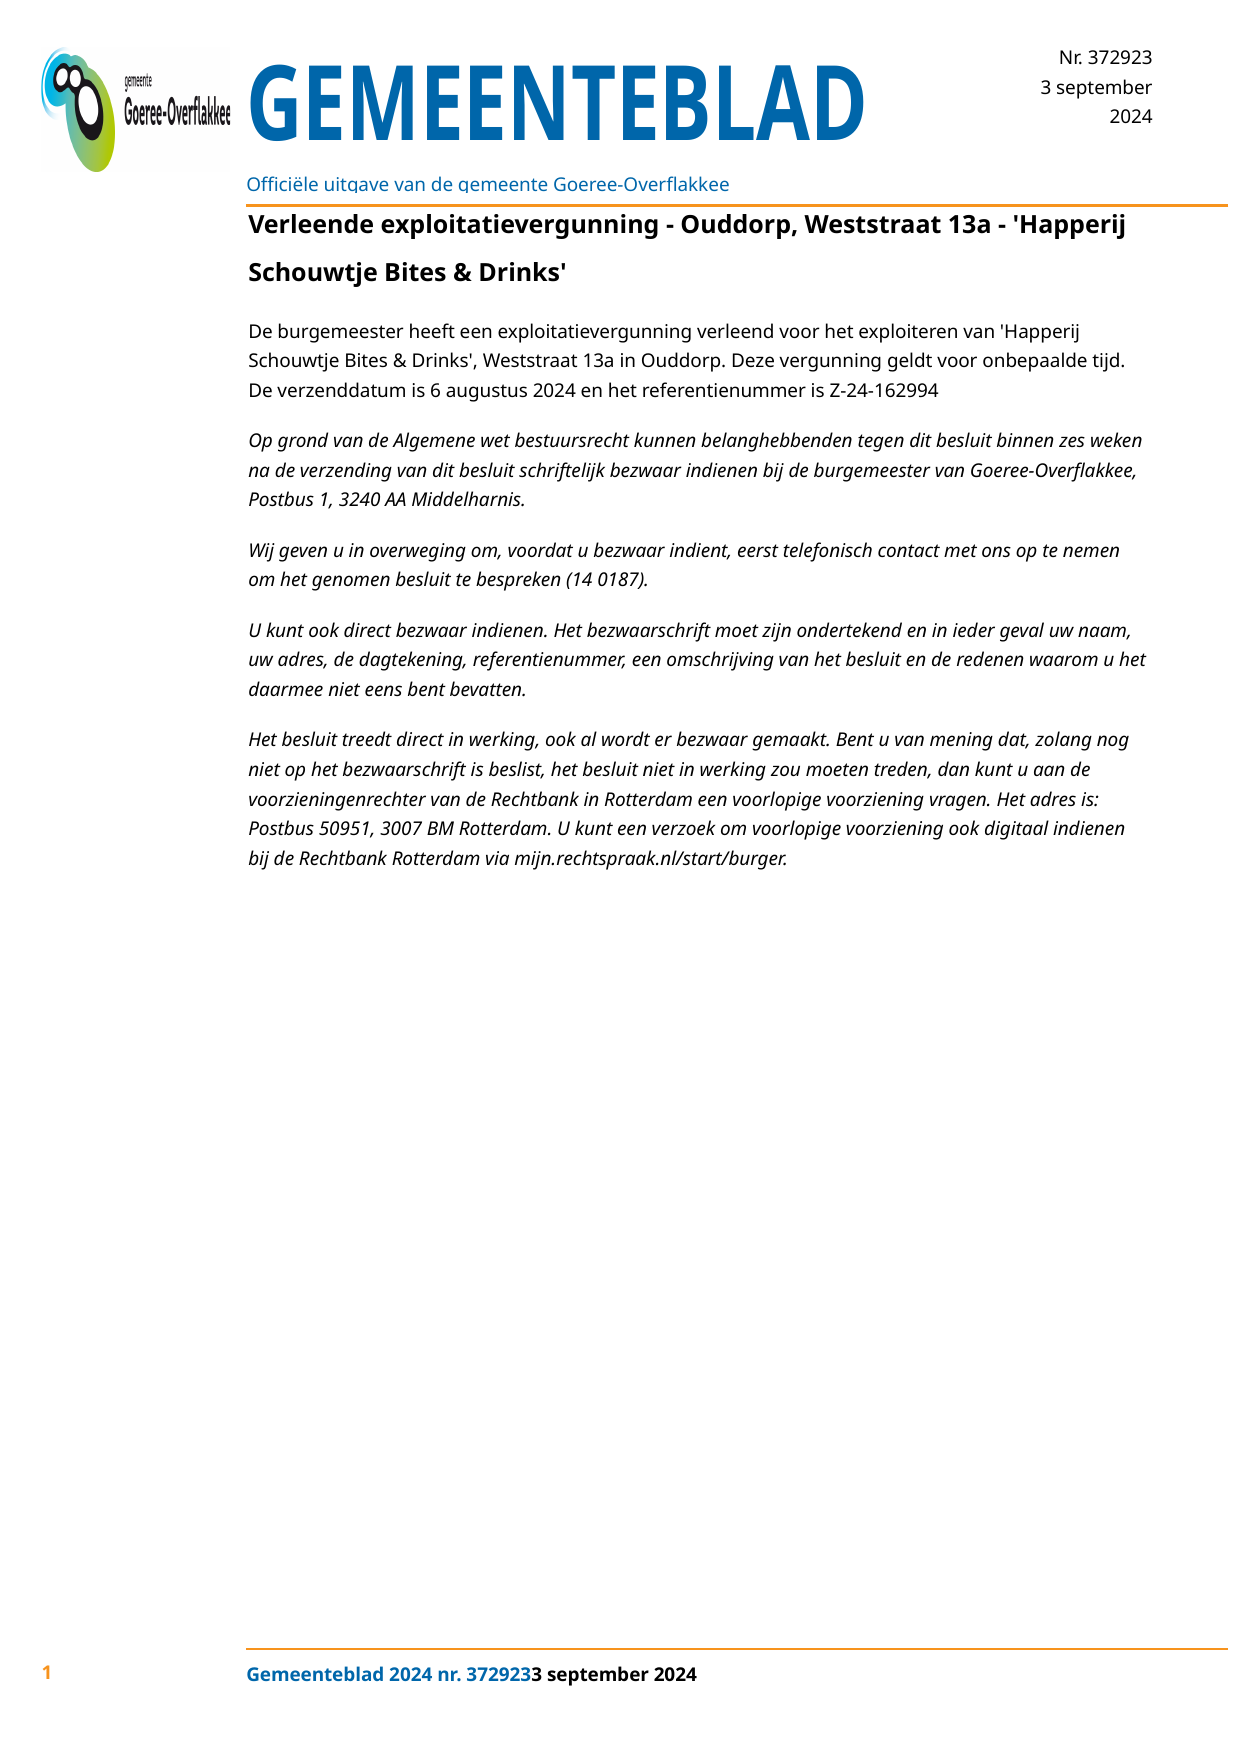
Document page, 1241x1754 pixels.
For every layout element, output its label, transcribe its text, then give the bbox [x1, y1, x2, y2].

text De burgemeester heeft een exploitatievergunning verleend voor het exploiteren van 'Happerij Schouwtje Bites & Drinks', Weststraat 13a in Ouddorp. Deze vergunning geldt voor onbepaalde tijd. De verzenddatum is 6 augustus 2024 en het referentienummer is Z-24-162994 [248, 318, 1152, 403]
text Verleende exploitatievergunning - Ouddorp, Weststraat 13a - 'Happerij Schouwtje Bites & Drinks' [248, 207, 1152, 288]
text U kunt ook direct bezwaar indienen. Het bezwaarschrift moet zijn ondertekend en in ieder geval uw naam, uw adres, de dagtekening, referentienummer, een omschrijving van het besluit en de redenen waarom u het daarmee niet eens bent bevatten. [248, 617, 1152, 702]
text Op grond van de Algemene wet bestuursrecht kunnen belanghebbenden tegen dit besluit binnen zes weken na de verzending van dit besluit schriftelijk bezwaar indienen bij de burgemeester van Goeree-Overflakkee, Postbus 1, 3240 AA Middelharnis. [248, 427, 1152, 512]
text Het besluit treedt direct in werking, ook al wordt er bezwaar gemaakt. Bent u van mening dat, zolang nog niet op het bezwaarschrift is beslist, het besluit niet in werking zou moeten treden, dan kunt u aan de voorzieningenrechter van de Rechtbank in Rotterdam een voorlopige voorziening vragen. Het adres is: Postbus 50951, 3007 BM Rotterdam. U kunt een verzoek om voorlopige voorziening ook digitaal indienen bij de Rechtbank Rotterdam via mijn.rechtspraak.nl/start/burger. [248, 727, 1152, 871]
text Wij geven u in overweging om, voordat u bezwaar indient, eerst telefonisch contact met ons op te nemen om het genomen besluit te bespreken (14 0187). [248, 537, 1152, 592]
picture [41, 47, 231, 172]
